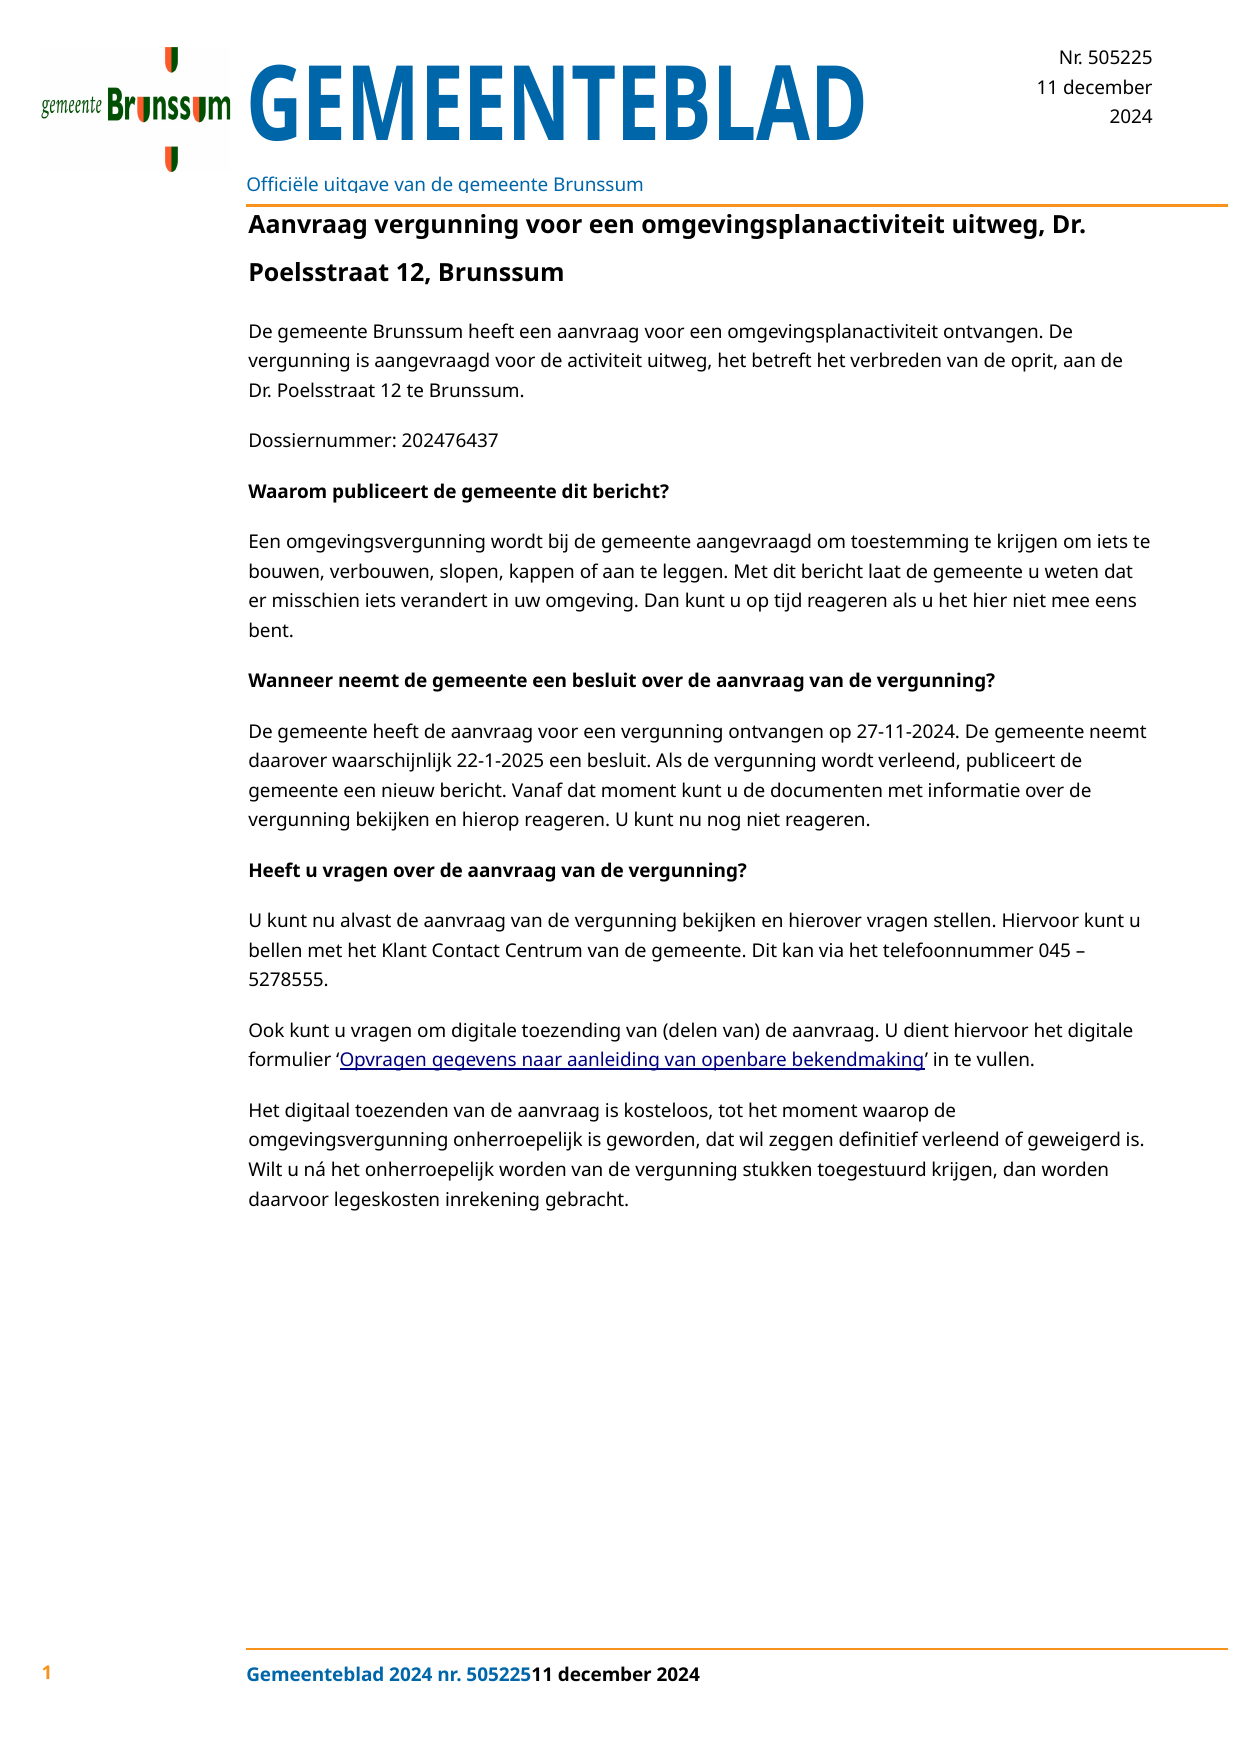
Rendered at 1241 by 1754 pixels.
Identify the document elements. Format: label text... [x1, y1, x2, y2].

text De gemeente Brunssum heeft een aanvraag voor een omgevingsplanactiviteit ontvangen. De vergunning is aangevraagd voor de activiteit uitweg, het betreft het verbreden van de oprit, aan de Dr. Poelsstraat 12 te Brunssum. [248, 318, 1152, 403]
text Het digitaal toezenden van de aanvraag is kosteloos, tot het moment waarop de omgevingsvergunning onherroepelijk is geworden, dat wil zeggen definitief verleend of geweigerd is. Wilt u ná het onherroepelijk worden van de vergunning stukken toegestuurd krijgen, dan worden daarvoor legeskosten inrekening gebracht. [248, 1097, 1152, 1212]
text U kunt nu alvast de aanvraag van de vergunning bekijken en hierover vragen stellen. Hiervoor kunt u bellen met het Klant Contact Centrum van de gemeente. Dit kan via het telefoonnummer 045 – 5278555. [248, 907, 1152, 992]
text Aanvraag vergunning voor een omgevingsplanactiviteit uitweg, Dr. Poelsstraat 12, Brunssum [248, 207, 1152, 288]
text Dossiernummer: 202476437 [248, 427, 1152, 453]
text Ook kunt u vragen om digitale toezending van (delen van) de aanvraag. U dient hiervoor het digitale formulier ‘Opvragen gegevens naar aanleiding van openbare bekendmaking’ in te vullen. [248, 1017, 1152, 1072]
text De gemeente heeft de aanvraag voor een vergunning ontvangen op 27-11-2024. De gemeente neemt daarover waarschijnlijk 22-1-2025 een besluit. Als de vergunning wordt verleend, publiceert de gemeente een nieuw bericht. Vanaf dat moment kunt u de documenten met informatie over de vergunning bekijken en hierop reageren. U kunt nu nog niet reageren. [248, 718, 1152, 832]
picture [41, 47, 231, 172]
text Heeft u vragen over de aanvraag van de vergunning? [248, 857, 1152, 883]
text Wanneer neemt de gemeente een besluit over de aanvraag van de vergunning? [248, 667, 1152, 693]
text Waarom publiceert de gemeente dit bericht? [248, 478, 1152, 504]
text Een omgevingsvergunning wordt bij de gemeente aangevraagd om toestemming te krijgen om iets te bouwen, verbouwen, slopen, kappen of aan te leggen. Met dit bericht laat de gemeente u weten dat er misschien iets verandert in uw omgeving. Dan kunt u op tijd reageren als u het hier niet mee eens bent. [248, 528, 1152, 643]
